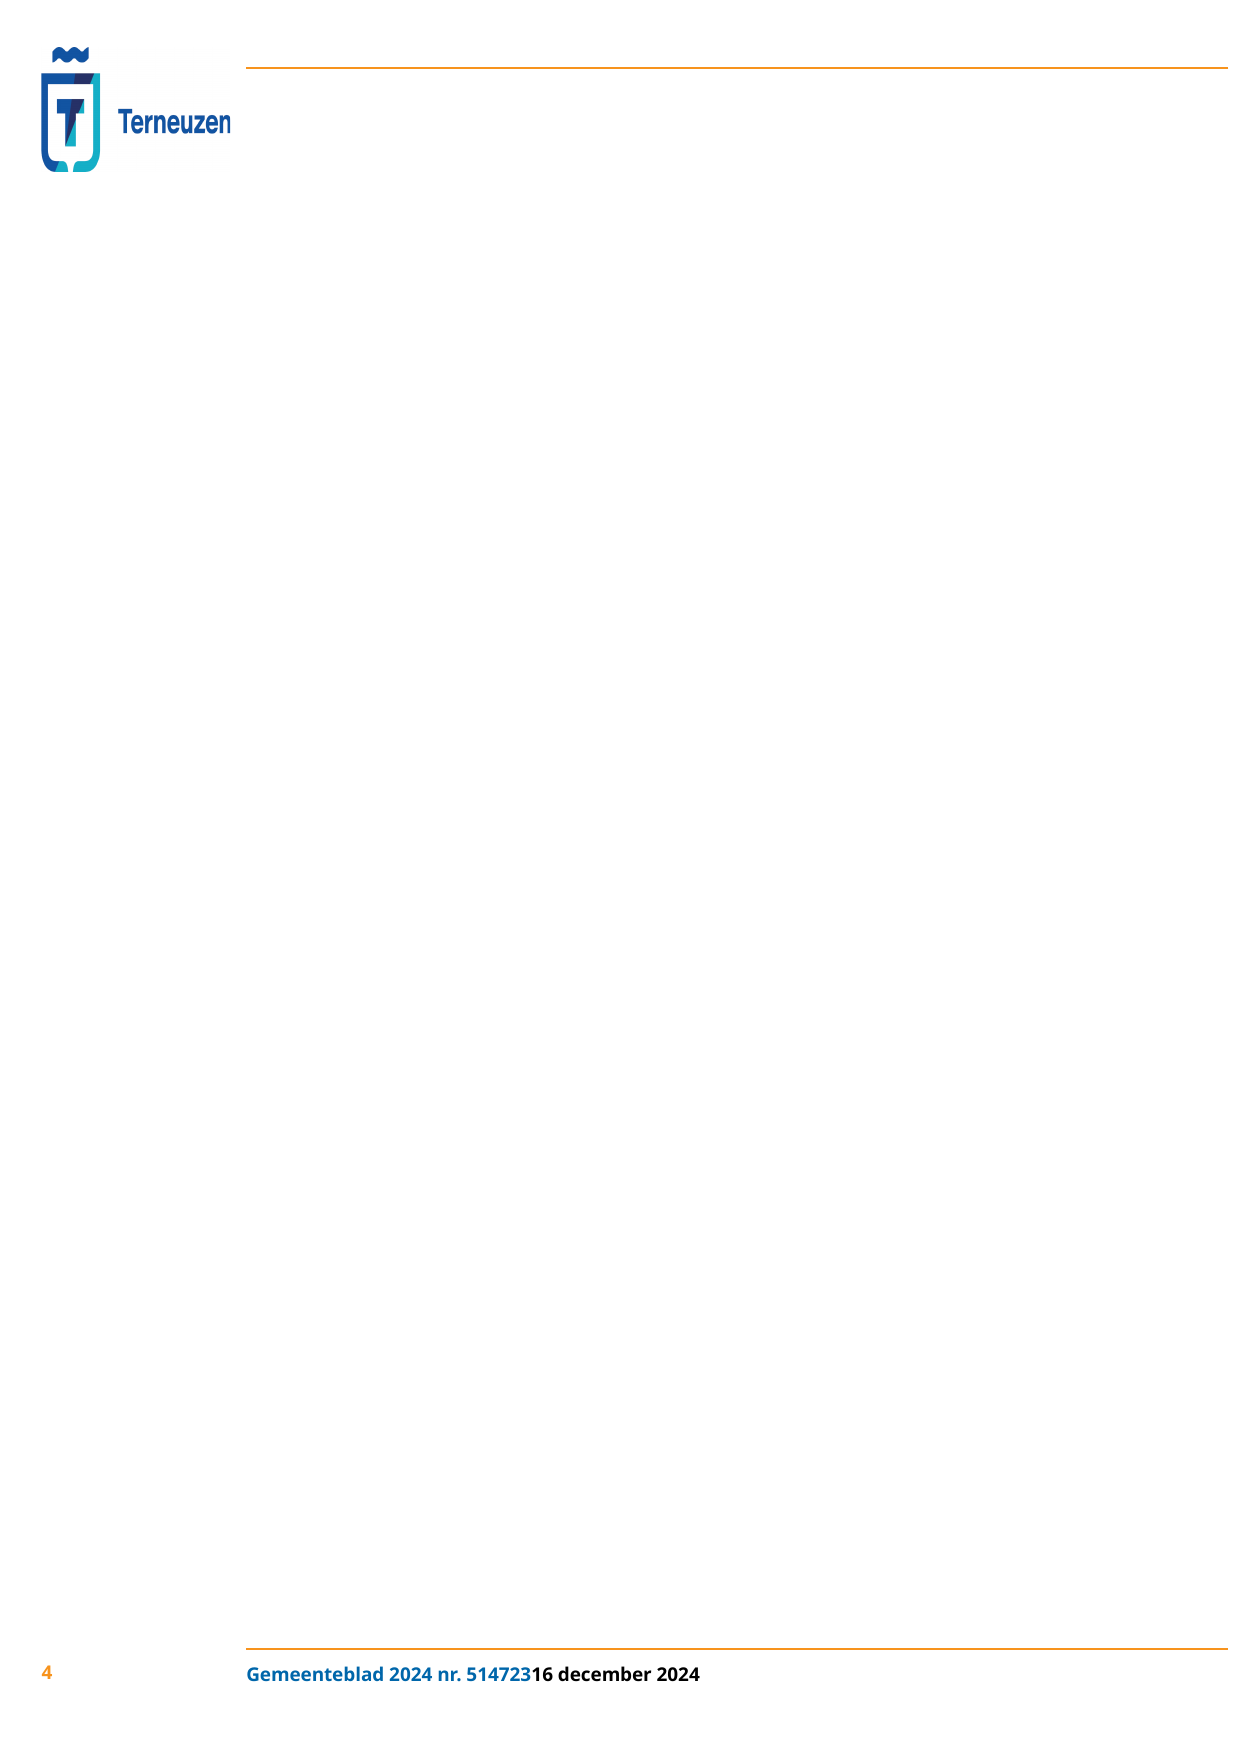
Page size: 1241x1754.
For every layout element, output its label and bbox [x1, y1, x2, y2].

picture [41, 47, 231, 172]
